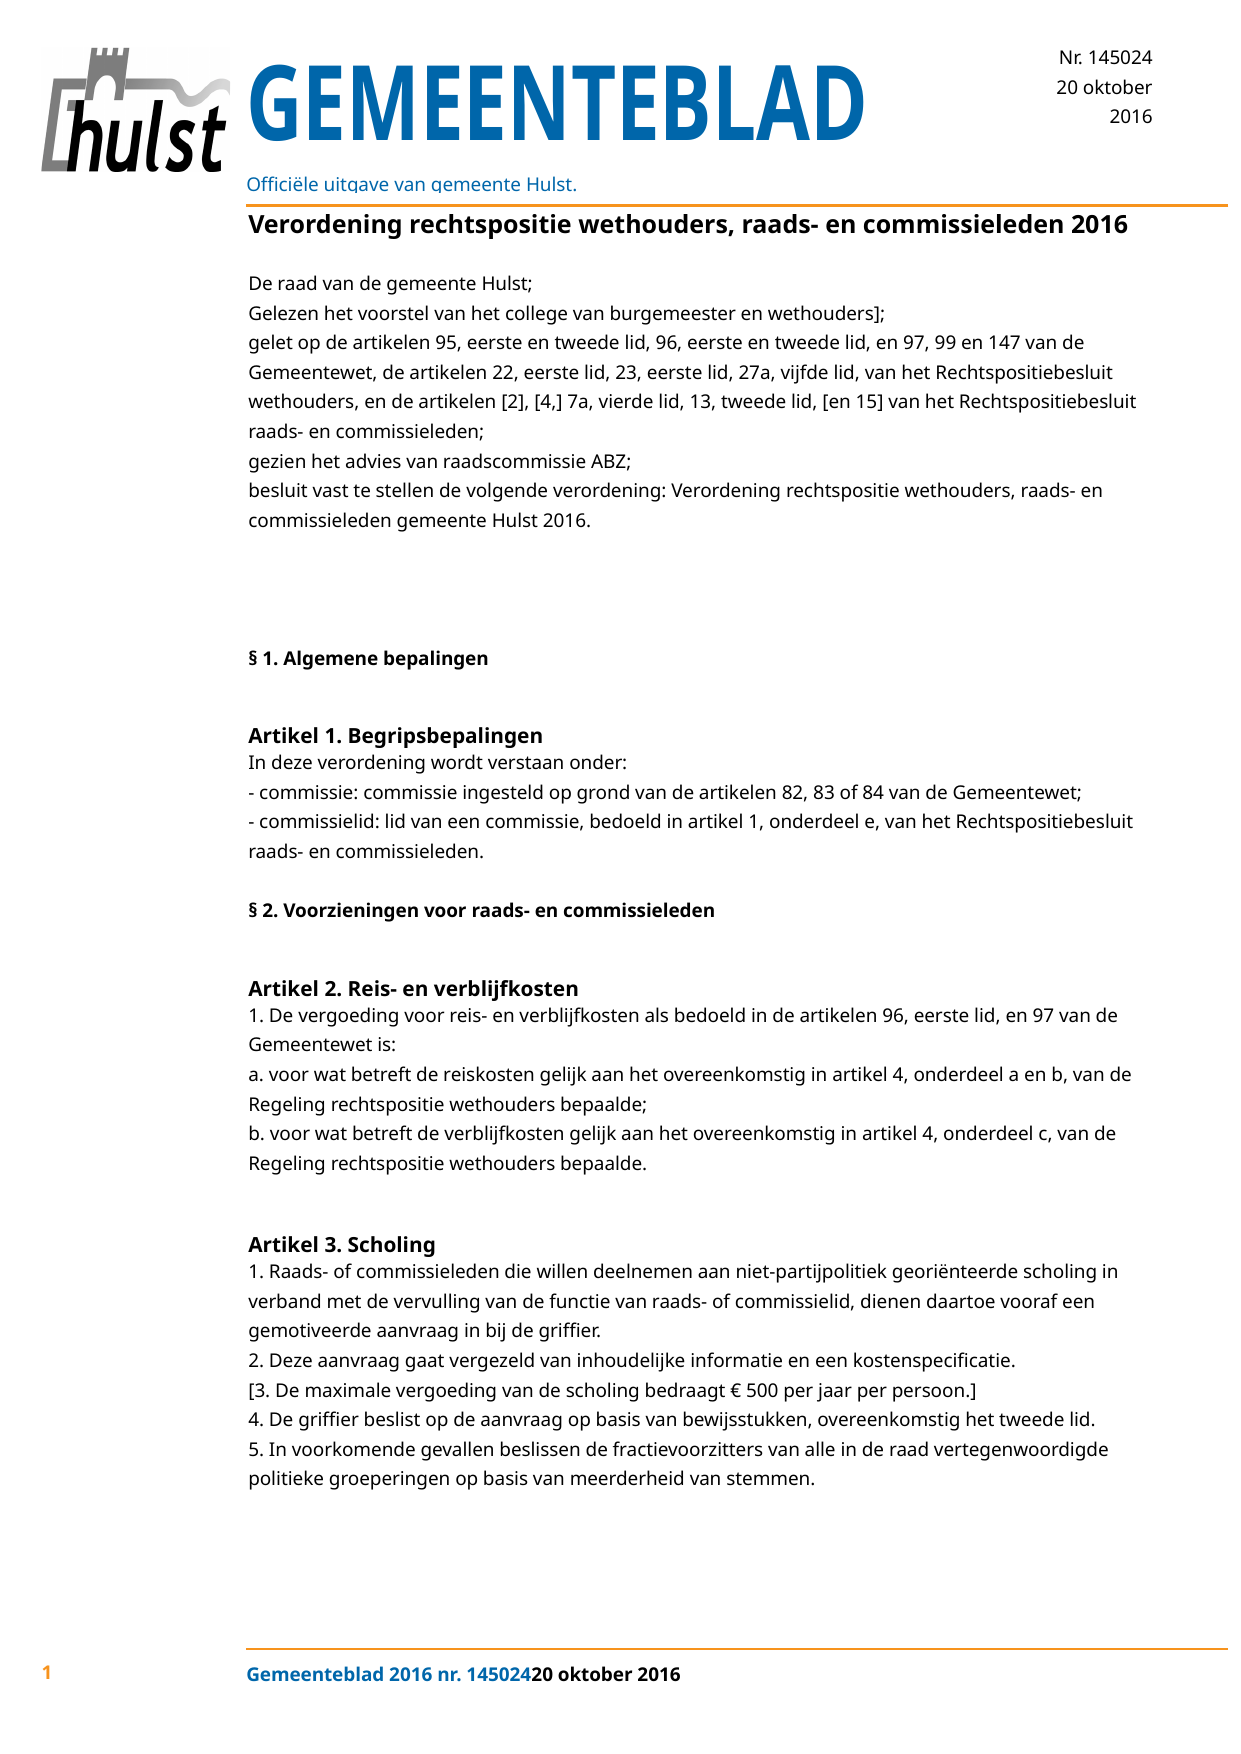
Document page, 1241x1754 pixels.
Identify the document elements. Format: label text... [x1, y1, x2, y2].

text - commissielid: lid van een commissie, bedoeld in artikel 1, onderdeel e, van het Rechtspositiebesluit raads- en commissieleden. [248, 809, 1152, 864]
text Gelezen het voorstel van het college van burgemeester en wethouders]; [248, 300, 1152, 326]
text Artikel 3. Scholing [248, 1230, 1152, 1258]
text 1. De vergoeding voor reis- en verblijfkosten als bedoeld in de artikelen 96, eerste lid, en 97 van de Gemeentewet is: [248, 1002, 1152, 1057]
text Verordening rechtspositie wethouders, raads- en commissieleden 2016 [248, 207, 1152, 241]
text 4. De griffier beslist op de aanvraag op basis van bewijsstukken, overeenkomstig het tweede lid. [248, 1406, 1152, 1432]
text besluit vast te stellen de volgende verordening: Verordening rechtspositie wethouders, raads- en commissieleden gemeente Hulst 2016. [248, 477, 1152, 533]
text 5. In voorkomende gevallen beslissen de fractievoorzitters van alle in de raad vertegenwoordigde politieke groeperingen op basis van meerderheid van stemmen. [248, 1436, 1152, 1491]
text b. voor wat betreft de verblijfkosten gelijk aan het overeenkomstig in artikel 4, onderdeel c, van de Regeling rechtspositie wethouders bepaalde. [248, 1120, 1152, 1176]
text 2. Deze aanvraag gaat vergezeld van inhoudelijke informatie en een kostenspecificatie. [248, 1347, 1152, 1373]
text a. voor wat betreft de reiskosten gelijk aan het overeenkomstig in artikel 4, onderdeel a en b, van de Regeling rechtspositie wethouders bepaalde; [248, 1061, 1152, 1117]
text - commissie: commissie ingesteld op grond van de artikelen 82, 83 of 84 van de Gemeentewet; [248, 779, 1152, 805]
text 1. Raads- of commissieleden die willen deelnemen aan niet-partijpolitiek georiënteerde scholing in verband met de vervulling van de functie van raads- of commissielid, dienen daartoe vooraf een gemotiveerde aanvraag in bij de griffier. [248, 1258, 1152, 1343]
text gelet op de artikelen 95, eerste en tweede lid, 96, eerste en tweede lid, en 97, 99 en 147 van de Gemeentewet, de artikelen 22, eerste lid, 23, eerste lid, 27a, vijfde lid, van het Rechtspositiebesluit wethouders, en de artikelen [2], [4,] 7a, vierde lid, 13, tweede lid, [en 15] van het Rechtspositiebesluit raads- en commissieleden; [248, 329, 1152, 444]
text Artikel 1. Begripsbepalingen [248, 721, 1152, 749]
text § 1. Algemene bepalingen [248, 645, 1152, 671]
text In deze verordening wordt verstaan onder: [248, 749, 1152, 775]
text § 2. Voorzieningen voor raads- en commissieleden [248, 897, 1152, 923]
text gezien het advies van raadscommissie ABZ; [248, 448, 1152, 473]
picture [41, 47, 231, 172]
text [3. De maximale vergoeding van de scholing bedraagt € 500 per jaar per persoon.] [248, 1377, 1152, 1402]
text De raad van de gemeente Hulst; [248, 270, 1152, 296]
text Artikel 2. Reis- en verblijfkosten [248, 974, 1152, 1002]
